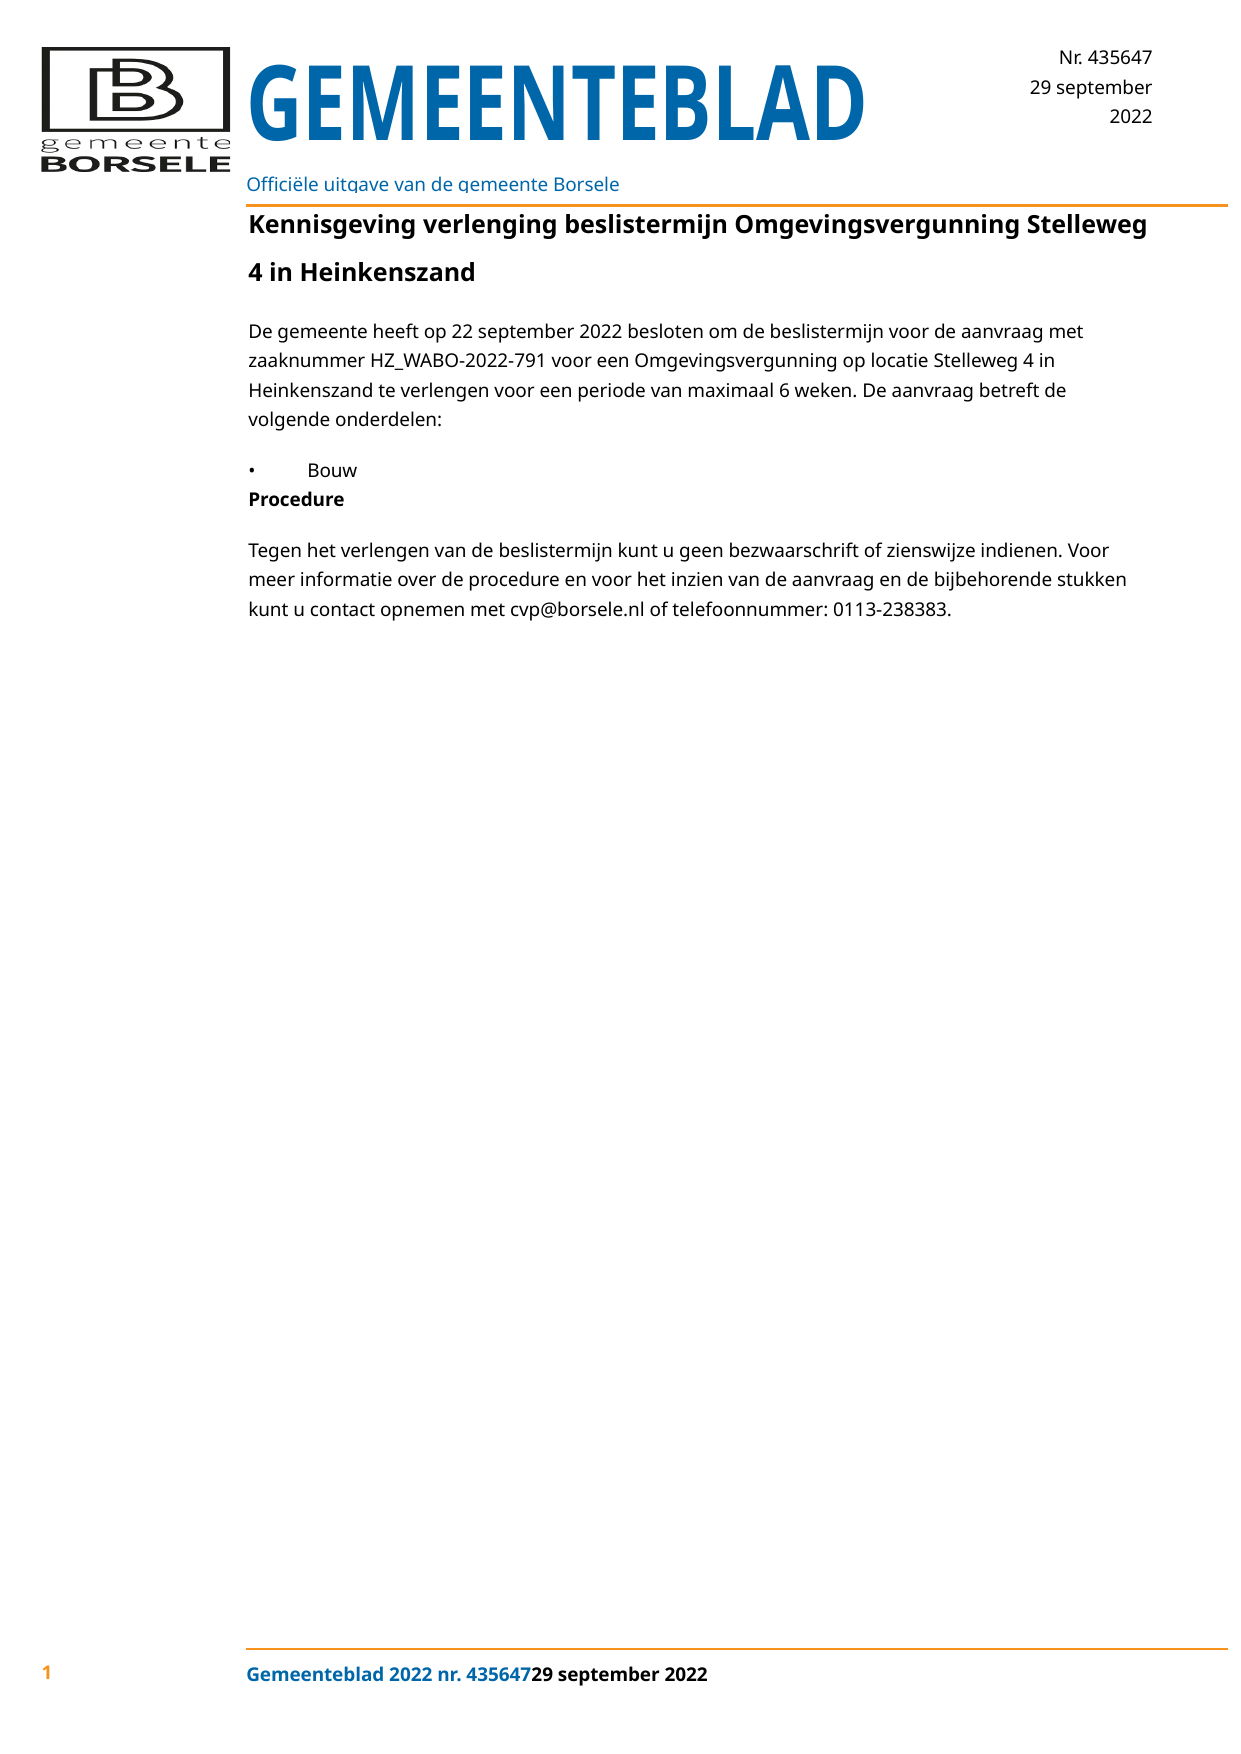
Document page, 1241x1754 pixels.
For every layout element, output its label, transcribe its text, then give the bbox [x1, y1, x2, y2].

picture [41, 47, 231, 172]
list Bouw [248, 457, 1152, 483]
text De gemeente heeft op 22 september 2022 besloten om de beslistermijn voor de aanvraag met zaaknummer HZ_WABO-2022-791 voor een Omgevingsvergunning op locatie Stelleweg 4 in Heinkenszand te verlengen voor een periode van maximaal 6 weken. De aanvraag betreft de volgende onderdelen: [248, 318, 1152, 432]
text Tegen het verlengen van de beslistermijn kunt u geen bezwaarschrift of zienswijze indienen. Voor meer informatie over de procedure en voor het inzien van de aanvraag en de bijbehorende stukken kunt u contact opnemen met cvp@borsele.nl of telefoonnummer: 0113-238383. [248, 537, 1152, 622]
text Procedure [248, 487, 1152, 512]
text Kennisgeving verlenging beslistermijn Omgevingsvergunning Stelleweg 4 in Heinkenszand [248, 207, 1152, 288]
